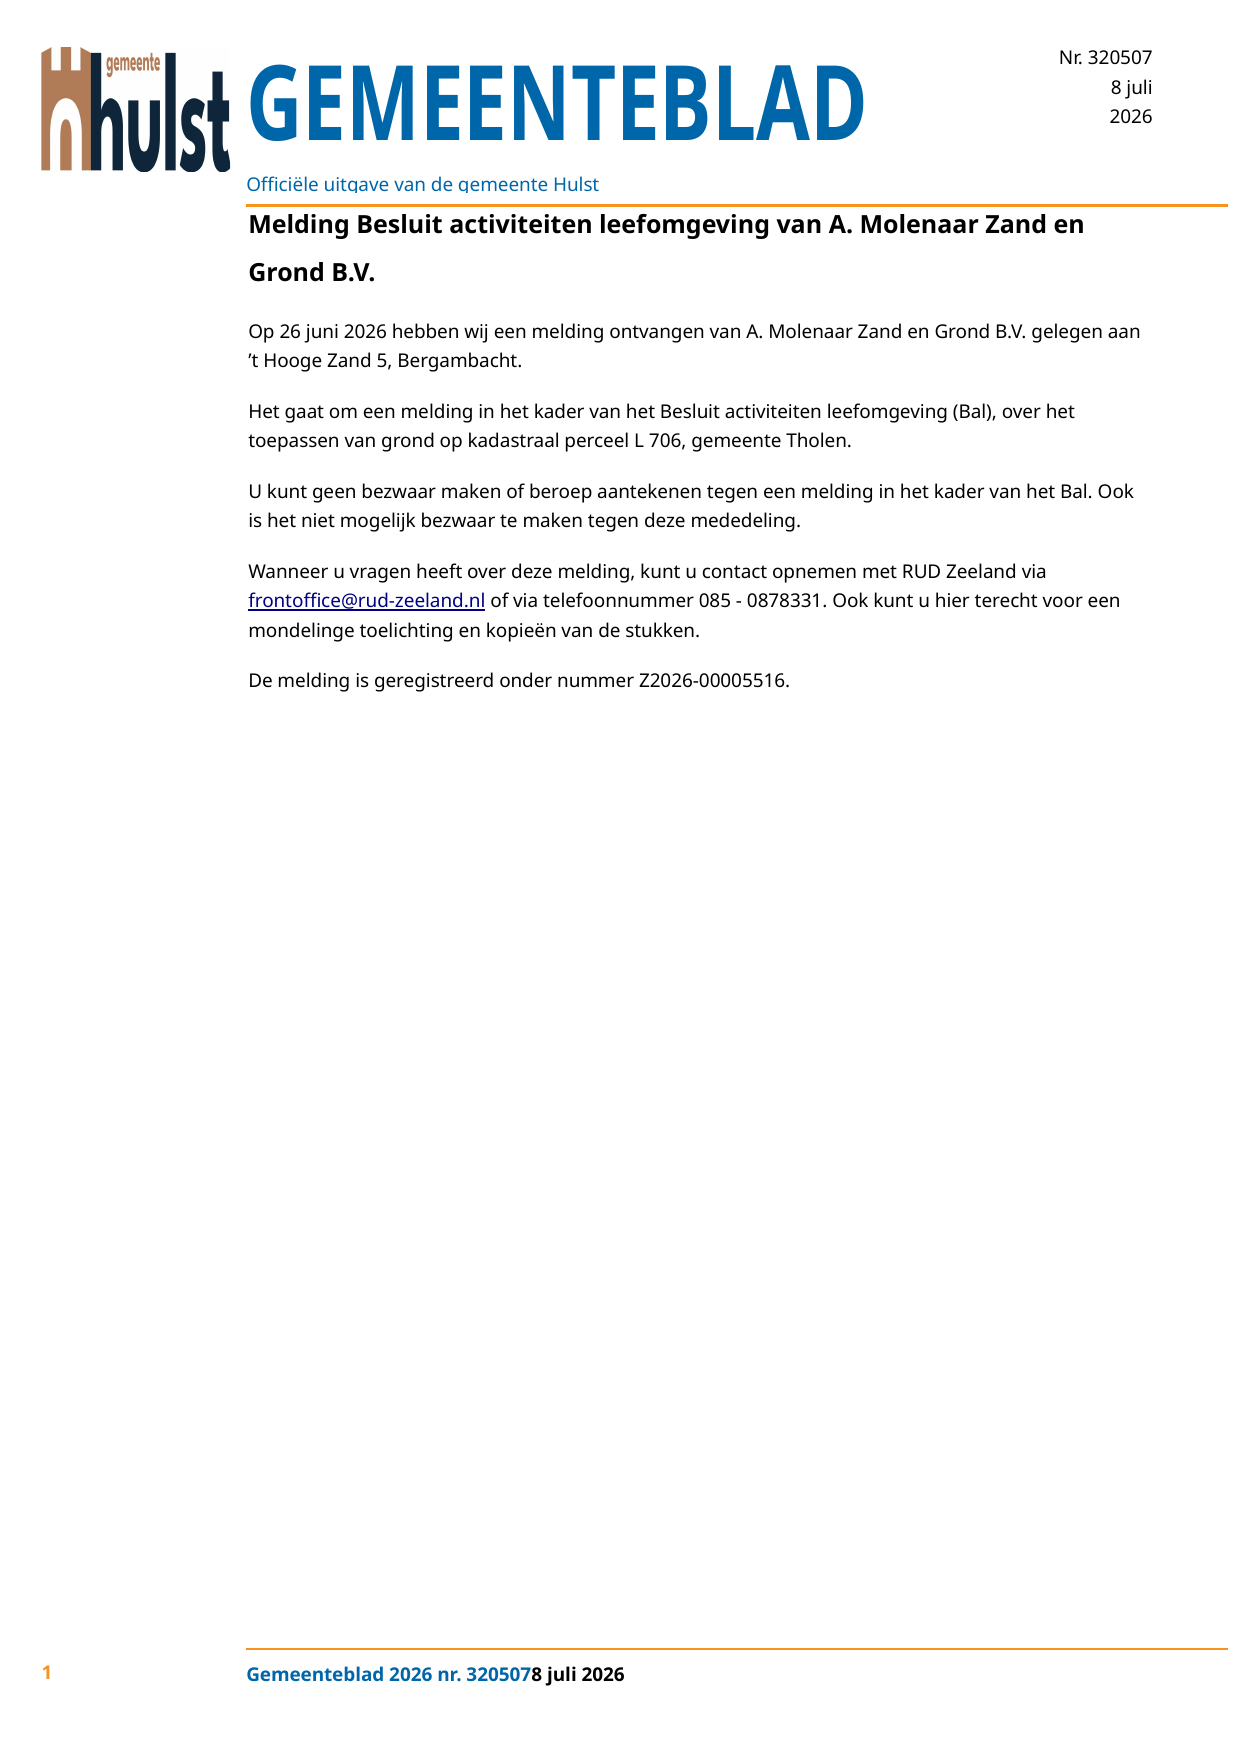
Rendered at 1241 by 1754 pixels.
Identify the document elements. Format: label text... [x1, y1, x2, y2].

text De melding is geregistreerd onder nummer Z2026-00005516. [248, 667, 1152, 693]
text Op 26 juni 2026 hebben wij een melding ontvangen van A. Molenaar Zand en Grond B.V. gelegen aan ’t Hooge Zand 5, Bergambacht. [248, 318, 1152, 373]
text Wanneer u vragen heeft over deze melding, kunt u contact opnemen met RUD Zeeland via frontoffice@rud-zeeland.nl of via telefoonnummer 085 - 0878331. Ook kunt u hier terecht voor een mondelinge toelichting en kopieën van de stukken. [248, 558, 1152, 643]
text Melding Besluit activiteiten leefomgeving van A. Molenaar Zand en Grond B.V. [248, 207, 1152, 288]
text U kunt geen bezwaar maken of beroep aantekenen tegen een melding in het kader van het Bal. Ook is het niet mogelijk bezwaar te maken tegen deze mededeling. [248, 478, 1152, 533]
text Het gaat om een melding in het kader van het Besluit activiteiten leefomgeving (Bal), over het toepassen van grond op kadastraal perceel L 706, gemeente Tholen. [248, 398, 1152, 453]
picture [41, 47, 231, 172]
